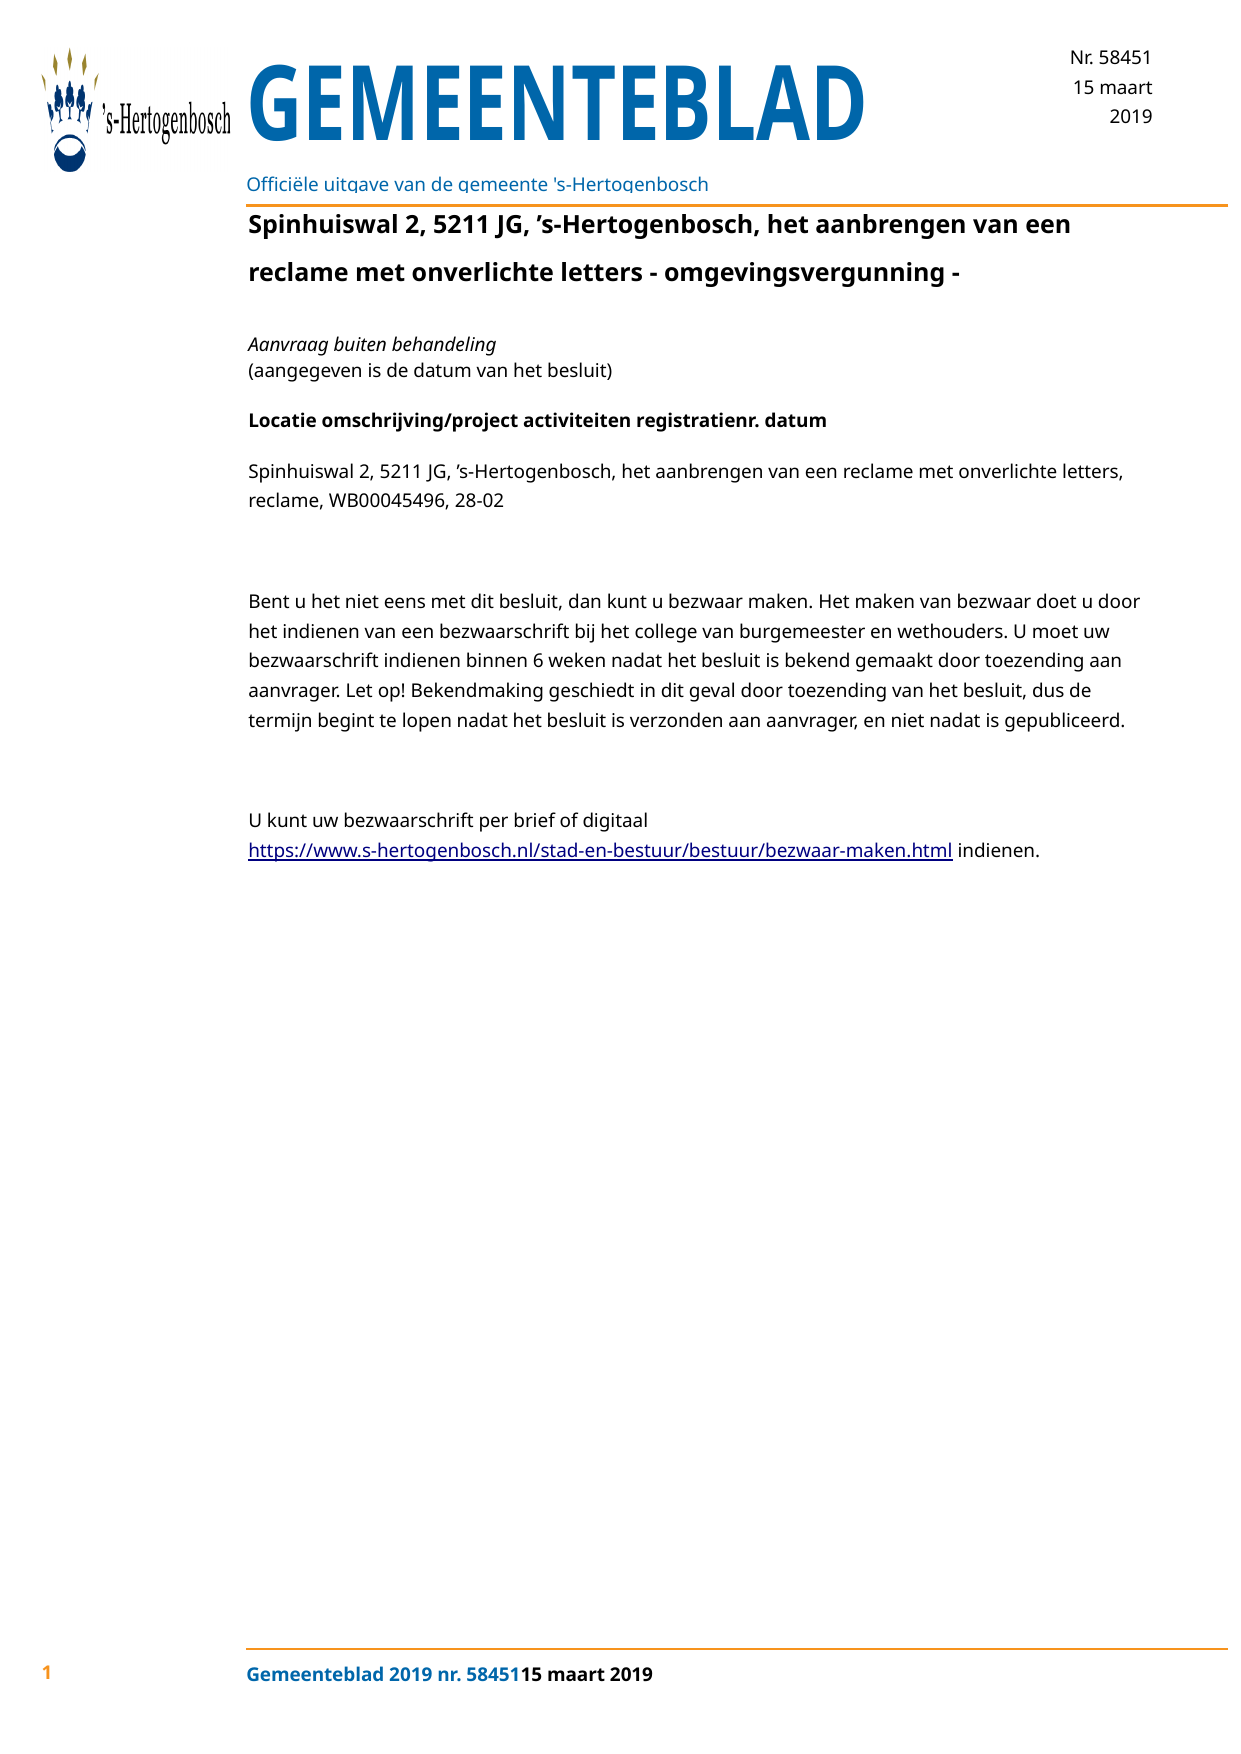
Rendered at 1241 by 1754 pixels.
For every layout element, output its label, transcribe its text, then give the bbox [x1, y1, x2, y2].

picture [41, 47, 231, 172]
text Spinhuiswal 2, 5211 JG, ’s-Hertogenbosch, het aanbrengen van een reclame met onverlichte letters, reclame, WB00045496, 28-02 [248, 458, 1152, 513]
text Aanvraag buiten behandeling [248, 331, 1152, 357]
text Locatie omschrijving/project activiteiten registratienr. datum [248, 408, 1152, 433]
text Spinhuiswal 2, 5211 JG, ’s-Hertogenbosch, het aanbrengen van een reclame met onverlichte letters - omgevingsvergunning - [248, 207, 1152, 288]
text (aangegeven is de datum van het besluit) [248, 357, 1152, 383]
text U kunt uw bezwaarschrift per brief of digitaal https://www.s-hertogenbosch.nl/stad-en-bestuur/bestuur/bezwaar-maken.html indienen. [248, 808, 1152, 863]
text Bent u het niet eens met dit besluit, dan kunt u bezwaar maken. Het maken van bezwaar doet u door het indienen van een bezwaarschrift bij het college van burgemeester en wethouders. U moet uw bezwaarschrift indienen binnen 6 weken nadat het besluit is bekend gemaakt door toezending aan aanvrager. Let op! Bekendmaking geschiedt in dit geval door toezending van het besluit, dus de termijn begint te lopen nadat het besluit is verzonden aan aanvrager, en niet nadat is gepubliceerd. [248, 588, 1152, 732]
